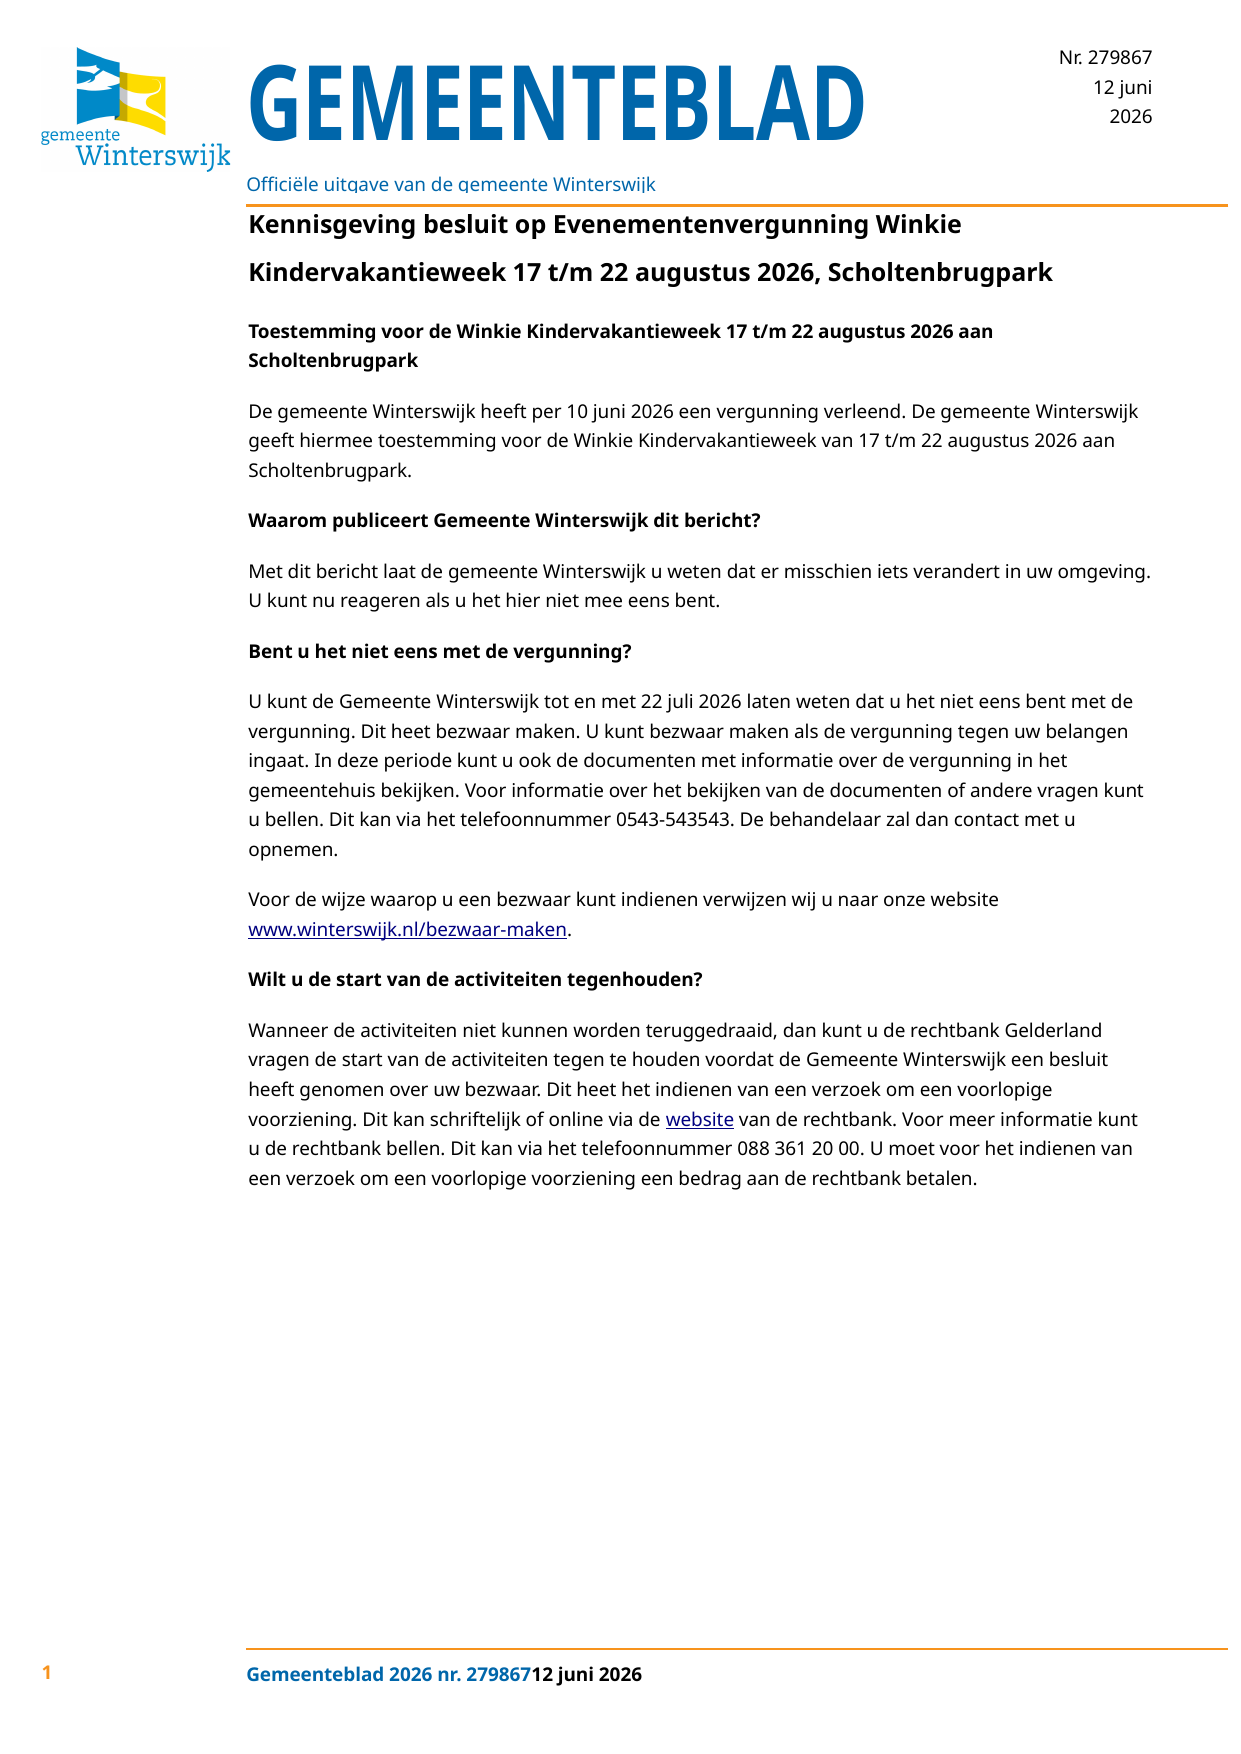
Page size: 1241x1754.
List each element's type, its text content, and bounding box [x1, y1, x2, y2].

text U kunt de Gemeente Winterswijk tot en met 22 juli 2026 laten weten dat u het niet eens bent met de vergunning. Dit heet bezwaar maken. U kunt bezwaar maken als de vergunning tegen uw belangen ingaat. In deze periode kunt u ook de documenten met informatie over de vergunning in het gemeentehuis bekijken. Voor informatie over het bekijken van de documenten of andere vragen kunt u bellen. Dit kan via het telefoonnummer 0543-543543. De behandelaar zal dan contact met u opnemen. [248, 688, 1152, 862]
text Wilt u de start van de activiteiten tegenhouden? [248, 967, 1152, 992]
picture [41, 47, 231, 172]
text Toestemming voor de Winkie Kindervakantieweek 17 t/m 22 augustus 2026 aan Scholtenbrugpark [248, 318, 1152, 373]
text Wanneer de activiteiten niet kunnen worden teruggedraaid, dan kunt u de rechtbank Gelderland vragen de start van de activiteiten tegen te houden voordat de Gemeente Winterswijk een besluit heeft genomen over uw bezwaar. Dit heet het indienen van een verzoek om een voorlopige voorziening. Dit kan schriftelijk of online via de website van de rechtbank. Voor meer informatie kunt u de rechtbank bellen. Dit kan via het telefoonnummer 088 361 20 00. U moet voor het indienen van een verzoek om een voorlopige voorziening een bedrag aan de rechtbank betalen. [248, 1017, 1152, 1191]
text Voor de wijze waarop u een bezwaar kunt indienen verwijzen wij u naar onze website www.winterswijk.nl/bezwaar-maken. [248, 887, 1152, 942]
text Bent u het niet eens met de vergunning? [248, 638, 1152, 664]
text Met dit bericht laat de gemeente Winterswijk u weten dat er misschien iets verandert in uw omgeving. U kunt nu reageren als u het hier niet mee eens bent. [248, 558, 1152, 613]
picture [225, 153, 231, 162]
text De gemeente Winterswijk heeft per 10 juni 2026 een vergunning verleend. De gemeente Winterswijk geeft hiermee toestemming voor de Winkie Kindervakantieweek van 17 t/m 22 augustus 2026 aan Scholtenbrugpark. [248, 398, 1152, 483]
text Waarom publiceert Gemeente Winterswijk dit bericht? [248, 507, 1152, 533]
text Kennisgeving besluit op Evenementenvergunning Winkie Kindervakantieweek 17 t/m 22 augustus 2026, Scholtenbrugpark [248, 207, 1152, 288]
